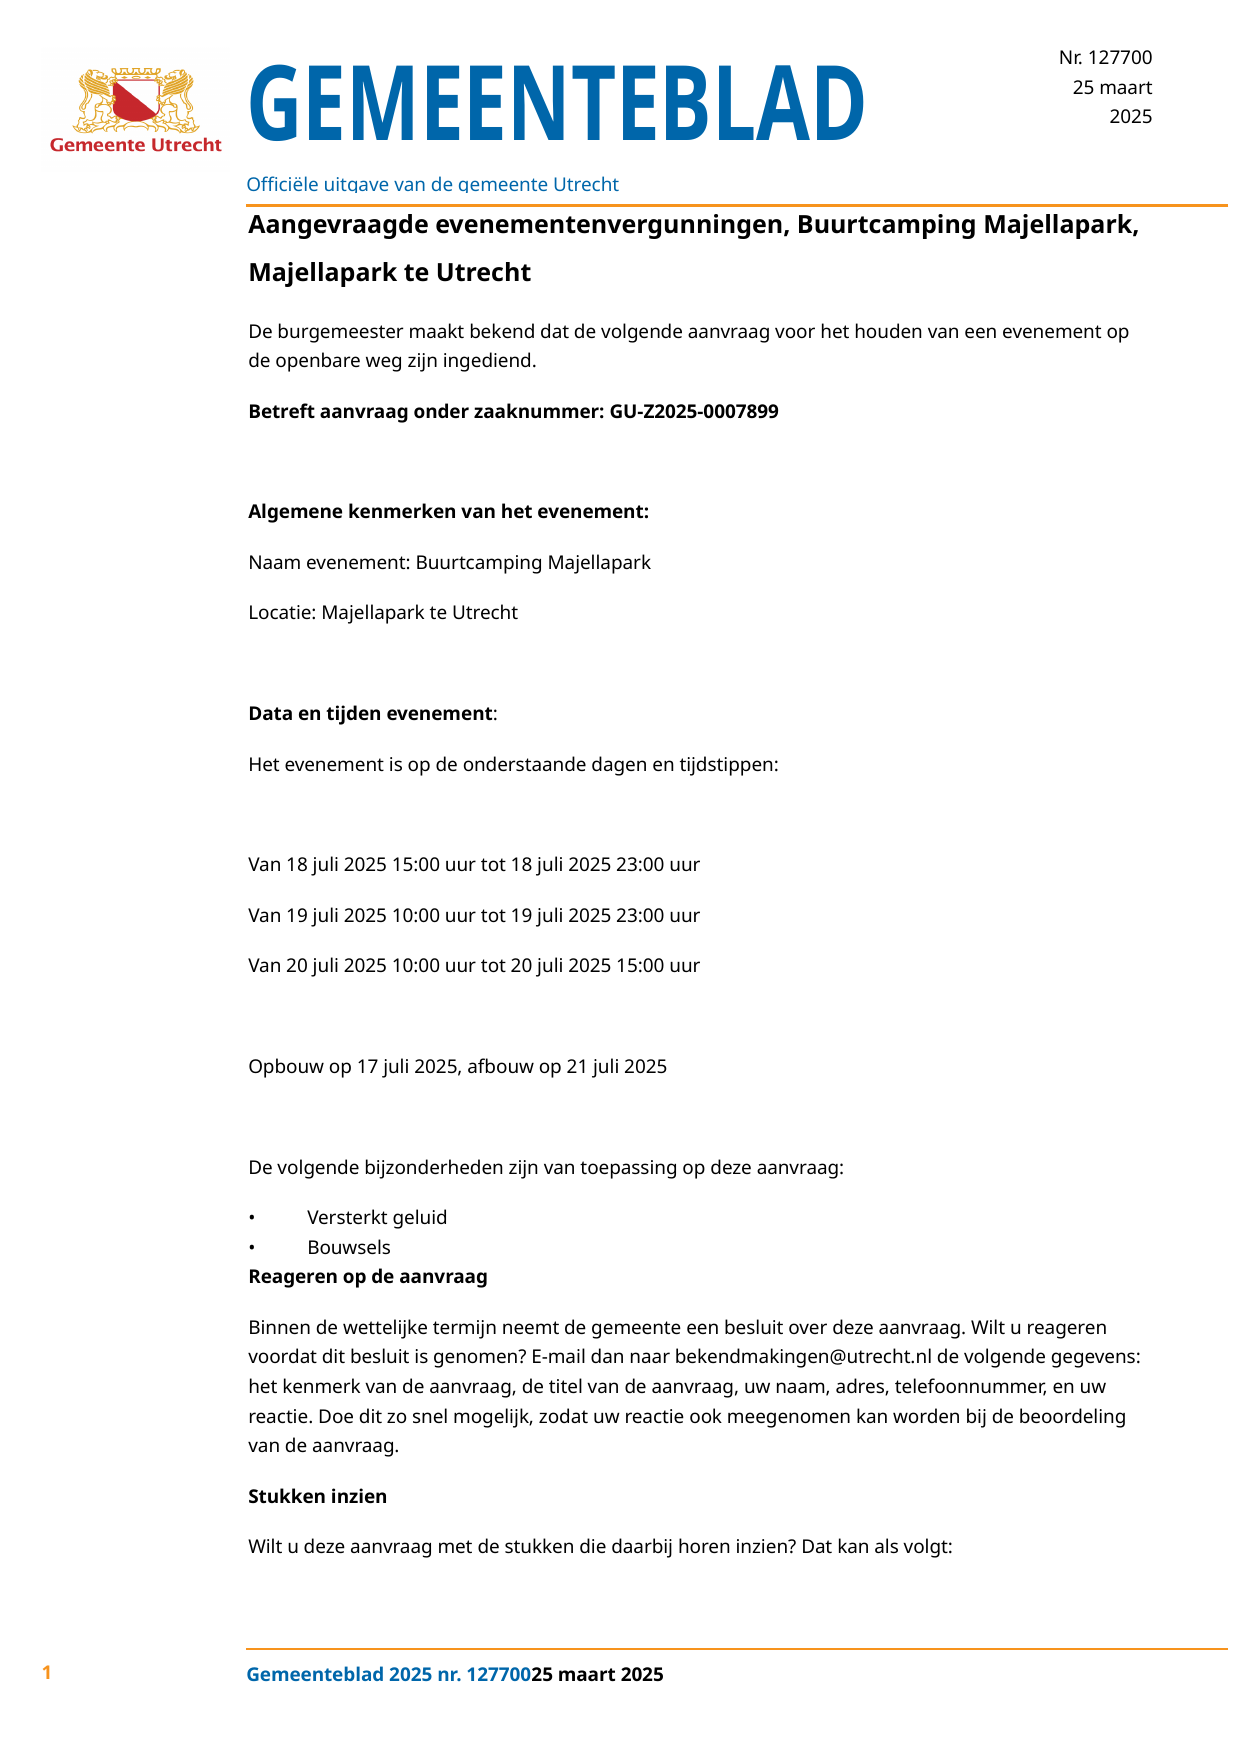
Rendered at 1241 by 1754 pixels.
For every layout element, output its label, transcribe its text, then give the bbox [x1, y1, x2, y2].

list Versterkt geluid [248, 1204, 1152, 1230]
text Van 19 juli 2025 10:00 uur tot 19 juli 2025 23:00 uur [248, 902, 1152, 928]
picture [41, 47, 231, 172]
text Naam evenement: Buurtcamping Majellapark [248, 549, 1152, 575]
text Van 18 juli 2025 15:00 uur tot 18 juli 2025 23:00 uur [248, 852, 1152, 877]
text Aangevraagde evenementenvergunningen, Buurtcamping Majellapark, Majellapark te Utrecht [248, 207, 1152, 288]
text Reageren op de aanvraag [248, 1264, 1152, 1289]
text Algemene kenmerken van het evenement: [248, 499, 1152, 524]
text Stukken inzien [248, 1483, 1152, 1509]
text Opbouw op 17 juli 2025, afbouw op 21 juli 2025 [248, 1053, 1152, 1079]
text Betreft aanvraag onder zaaknummer: GU-Z2025-0007899 [248, 398, 1152, 424]
text Binnen de wettelijke termijn neemt de gemeente een besluit over deze aanvraag. Wilt u reageren voordat dit besluit is genomen? E-mail dan naar bekendmakingen@utrecht.nl de volgende gegevens: het kenmerk van de aanvraag, de titel van de aanvraag, uw naam, adres, telefoonnummer, en uw reactie. Doe dit zo snel mogelijk, zodat uw reactie ook meegenomen kan worden bij de beoordeling van de aanvraag. [248, 1314, 1152, 1458]
text Locatie: Majellapark te Utrecht [248, 599, 1152, 625]
text Data en tijden evenement: [248, 700, 1152, 726]
text De volgende bijzonderheden zijn van toepassing op deze aanvraag: [248, 1154, 1152, 1180]
text Van 20 juli 2025 10:00 uur tot 20 juli 2025 15:00 uur [248, 952, 1152, 978]
text Wilt u deze aanvraag met de stukken die daarbij horen inzien? Dat kan als volgt: [248, 1533, 1152, 1559]
text Het evenement is op de onderstaande dagen en tijdstippen: [248, 751, 1152, 777]
text De burgemeester maakt bekend dat de volgende aanvraag voor het houden van een evenement op de openbare weg zijn ingediend. [248, 318, 1152, 373]
list Bouwsels [248, 1234, 1152, 1260]
